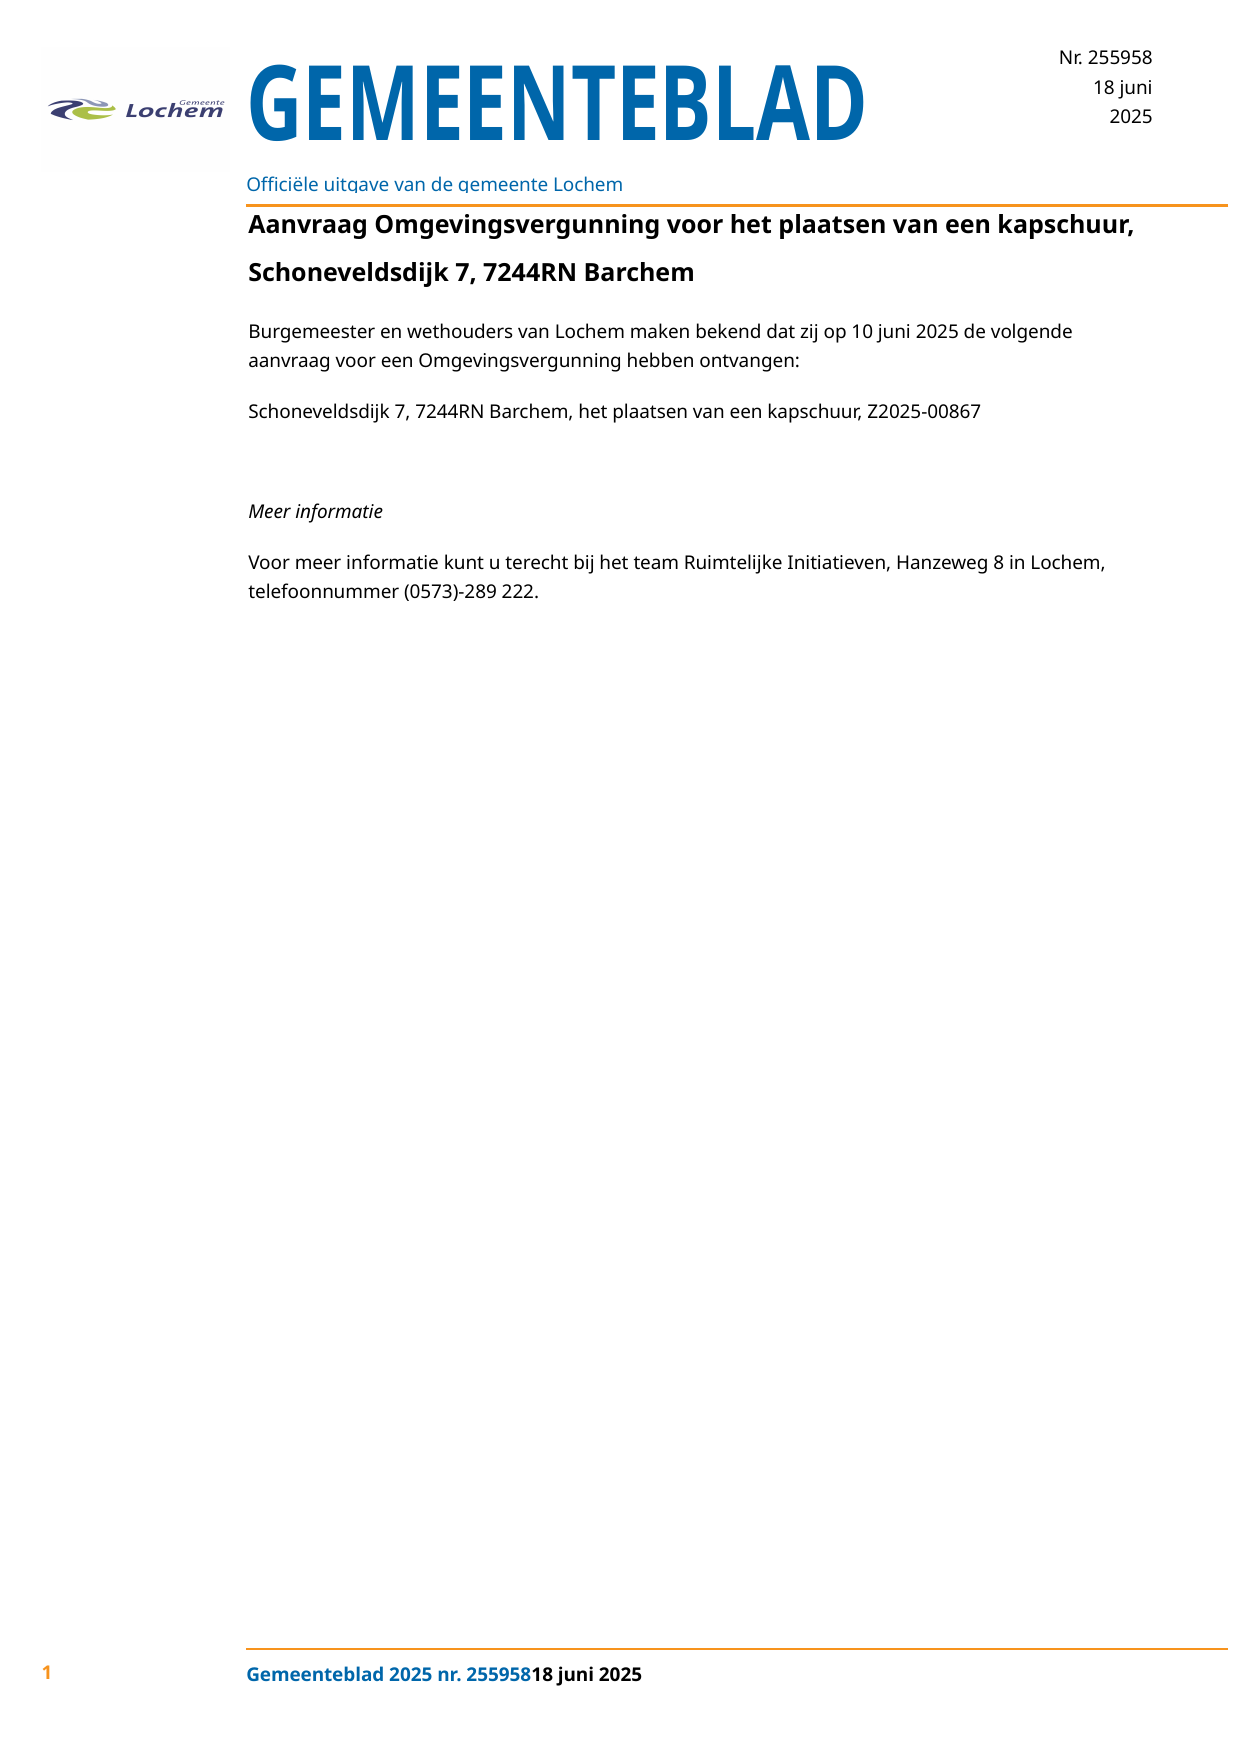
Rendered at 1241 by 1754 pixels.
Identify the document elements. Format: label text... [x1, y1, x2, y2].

text Schoneveldsdijk 7, 7244RN Barchem, het plaatsen van een kapschuur, Z2025-00867 [248, 398, 1152, 424]
text Meer informatie [248, 499, 1152, 524]
picture [41, 47, 231, 172]
text Voor meer informatie kunt u terecht bij het team Ruimtelijke Initiatieven, Hanzeweg 8 in Lochem, telefoonnummer (0573)-289 222. [248, 549, 1152, 604]
text Burgemeester en wethouders van Lochem maken bekend dat zij op 10 juni 2025 de volgende aanvraag voor een Omgevingsvergunning hebben ontvangen: [248, 318, 1152, 373]
text Aanvraag Omgevingsvergunning voor het plaatsen van een kapschuur, Schoneveldsdijk 7, 7244RN Barchem [248, 207, 1152, 288]
